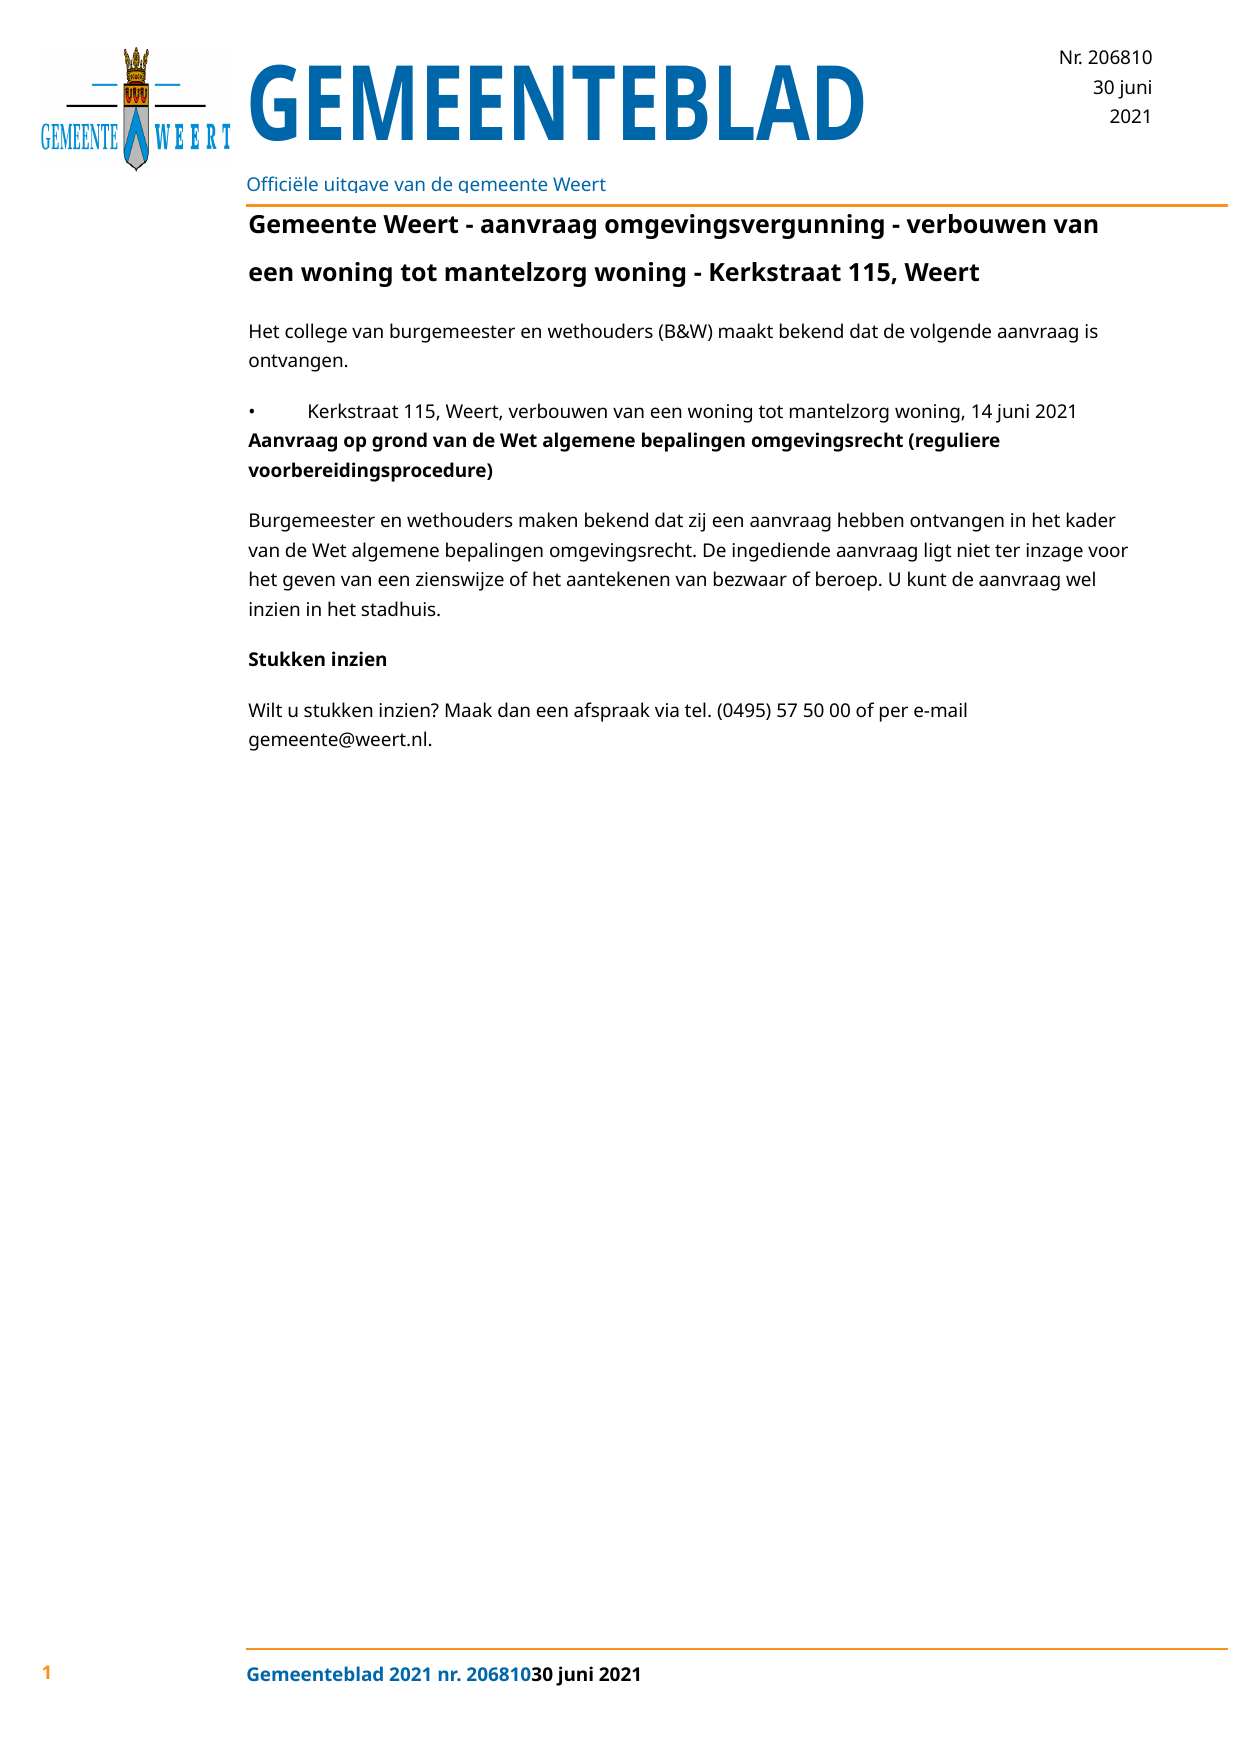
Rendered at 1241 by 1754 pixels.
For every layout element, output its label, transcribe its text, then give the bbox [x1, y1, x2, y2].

text Aanvraag op grond van de Wet algemene bepalingen omgevingsrecht (reguliere voorbereidingsprocedure) [248, 427, 1152, 483]
list Kerkstraat 115, Weert, verbouwen van een woning tot mantelzorg woning, 14 juni 2021 [248, 398, 1152, 424]
text Stukken inzien [248, 647, 1152, 672]
text Wilt u stukken inzien? Maak dan een afspraak via tel. (0495) 57 50 00 of per e-mail gemeente@weert.nl. [248, 697, 1152, 752]
picture [41, 47, 231, 172]
text Gemeente Weert - aanvraag omgevingsvergunning - verbouwen van een woning tot mantelzorg woning - Kerkstraat 115, Weert [248, 207, 1152, 288]
text Burgemeester en wethouders maken bekend dat zij een aanvraag hebben ontvangen in het kader van de Wet algemene bepalingen omgevingsrecht. De ingediende aanvraag ligt niet ter inzage voor het geven van een zienswijze of het aantekenen van bezwaar of beroep. U kunt de aanvraag wel inzien in het stadhuis. [248, 507, 1152, 622]
text Het college van burgemeester en wethouders (B&W) maakt bekend dat de volgende aanvraag is ontvangen. [248, 318, 1152, 373]
